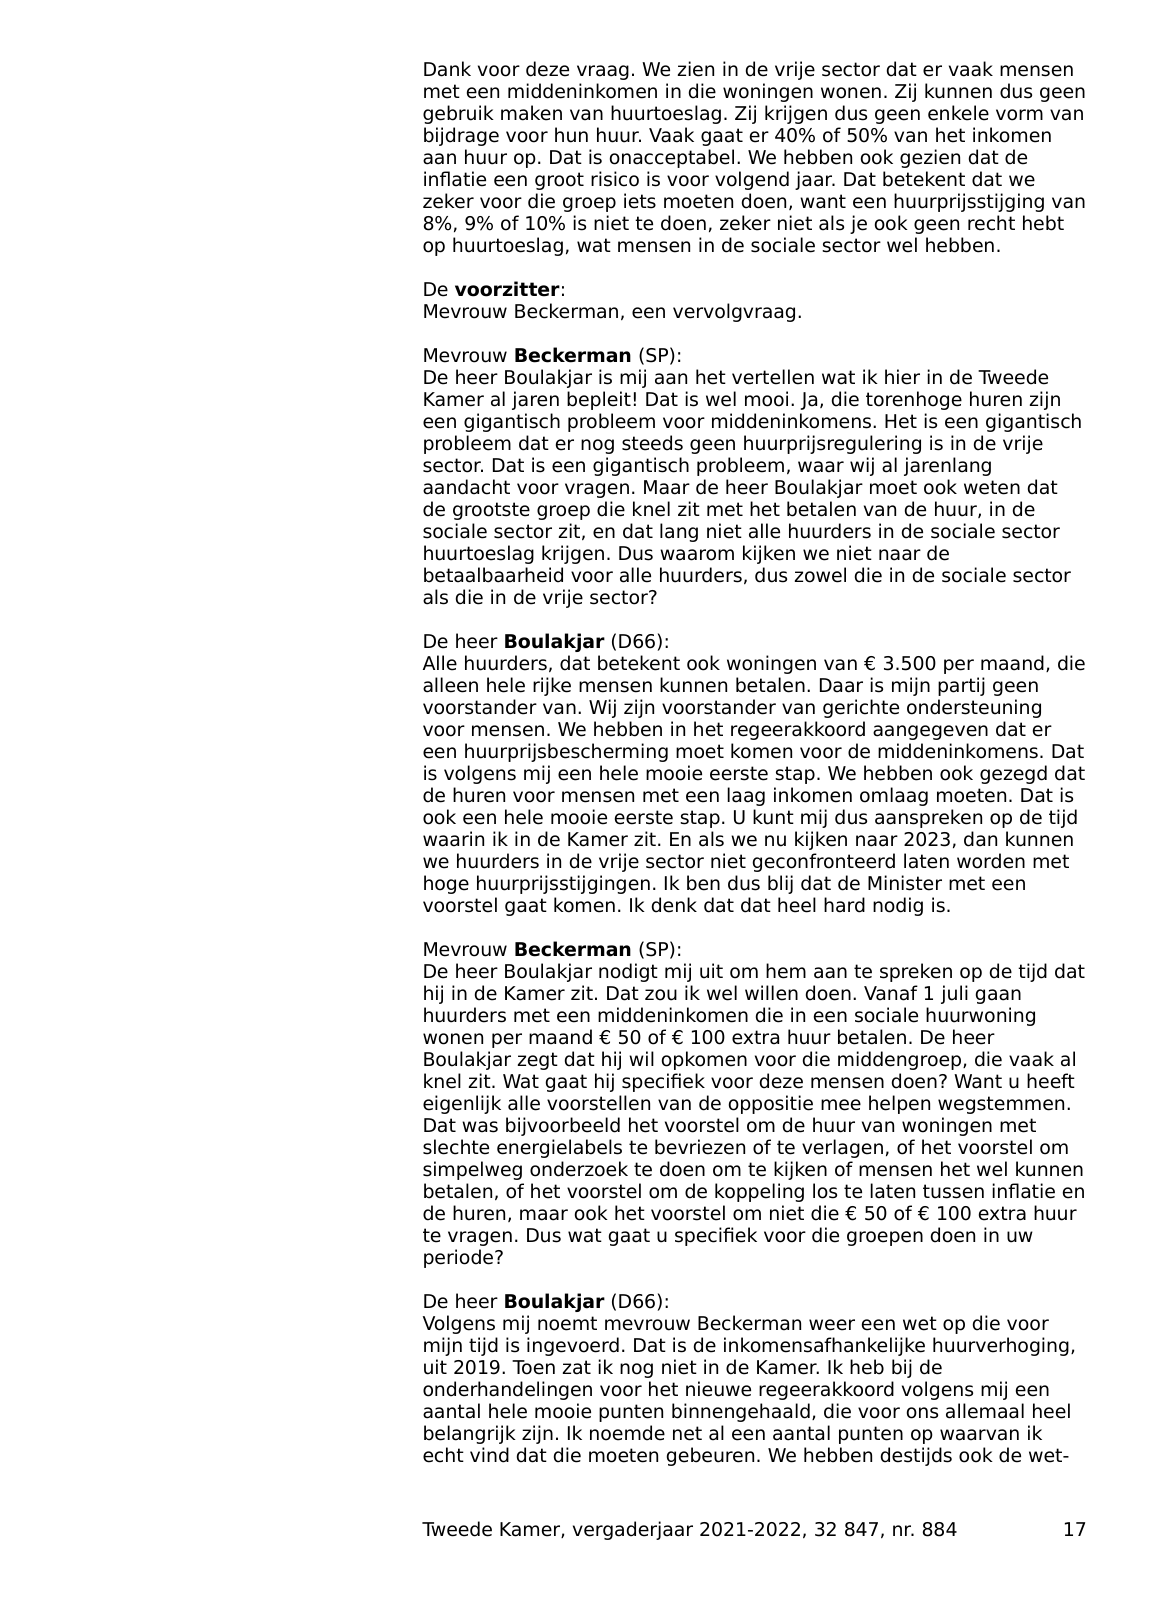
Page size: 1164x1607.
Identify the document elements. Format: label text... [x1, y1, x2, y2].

text De voorzitter: [422, 279, 1087, 301]
text Mevrouw Beckerman, een vervolgvraag. [422, 301, 1087, 323]
text De heer Boulakjar (D66): [422, 631, 1087, 653]
text De heer Boulakjar (D66): [422, 1291, 1087, 1313]
text Mevrouw Beckerman (SP): [422, 939, 1087, 961]
text Volgens mij noemt mevrouw Beckerman weer een wet op die voor mijn tijd is ingevoerd. Dat is de inkomensafhankelijke huurverhoging, uit 2019. Toen zat ik nog niet in de Kamer. Ik heb bij de onderhandelingen voor het nieuwe regeerakkoord volgens mij een aantal hele mooie punten binnengehaald, die voor ons allemaal heel belangrijk zijn. Ik noemde net al een aantal punten op waarvan ik echt vind dat die moeten gebeuren. We hebben destijds ook de wet- [422, 1313, 1087, 1467]
text Dank voor deze vraag. We zien in de vrije sector dat er vaak mensen met een middeninkomen in die woningen wonen. Zij kunnen dus geen gebruik maken van huurtoeslag. Zij krijgen dus geen enkele vorm van bijdrage voor hun huur. Vaak gaat er 40% of 50% van het inkomen aan huur op. Dat is onacceptabel. We hebben ook gezien dat de inflatie een groot risico is voor volgend jaar. Dat betekent dat we zeker voor die groep iets moeten doen, want een huurprijsstijging van 8%, 9% of 10% is niet te doen, zeker niet als je ook geen recht hebt op huurtoeslag, wat mensen in de sociale sector wel hebben. [422, 59, 1087, 257]
text Mevrouw Beckerman (SP): [422, 345, 1087, 367]
text De heer Boulakjar is mij aan het vertellen wat ik hier in de Tweede Kamer al jaren bepleit! Dat is wel mooi. Ja, die torenhoge huren zijn een gigantisch probleem voor middeninkomens. Het is een gigantisch probleem dat er nog steeds geen huurprijsregulering is in de vrije sector. Dat is een gigantisch probleem, waar wij al jarenlang aandacht voor vragen. Maar de heer Boulakjar moet ook weten dat de grootste groep die knel zit met het betalen van de huur, in de sociale sector zit, en dat lang niet alle huurders in de sociale sector huurtoeslag krijgen. Dus waarom kijken we niet naar de betaalbaarheid voor alle huurders, dus zowel die in de sociale sector als die in de vrije sector? [422, 367, 1087, 609]
text De heer Boulakjar nodigt mij uit om hem aan te spreken op de tijd dat hij in de Kamer zit. Dat zou ik wel willen doen. Vanaf 1 juli gaan huurders met een middeninkomen die in een sociale huurwoning wonen per maand € 50 of € 100 extra huur betalen. De heer Boulakjar zegt dat hij wil opkomen voor die middengroep, die vaak al knel zit. Wat gaat hij specifiek voor deze mensen doen? Want u heeft eigenlijk alle voorstellen van de oppositie mee helpen wegstemmen. Dat was bijvoorbeeld het voorstel om de huur van woningen met slechte energielabels te bevriezen of te verlagen, of het voorstel om simpelweg onderzoek te doen om te kijken of mensen het wel kunnen betalen, of het voorstel om de koppeling los te laten tussen inflatie en de huren, maar ook het voorstel om niet die € 50 of € 100 extra huur te vragen. Dus wat gaat u specifiek voor die groepen doen in uw periode? [422, 961, 1087, 1269]
text Alle huurders, dat betekent ook woningen van € 3.500 per maand, die alleen hele rijke mensen kunnen betalen. Daar is mijn partij geen voorstander van. Wij zijn voorstander van gerichte ondersteuning voor mensen. We hebben in het regeerakkoord aangegeven dat er een huurprijsbescherming moet komen voor de middeninkomens. Dat is volgens mij een hele mooie eerste stap. We hebben ook gezegd dat de huren voor mensen met een laag inkomen omlaag moeten. Dat is ook een hele mooie eerste stap. U kunt mij dus aanspreken op de tijd waarin ik in de Kamer zit. En als we nu kijken naar 2023, dan kunnen we huurders in de vrije sector niet geconfronteerd laten worden met hoge huurprijsstijgingen. Ik ben dus blij dat de Minister met een voorstel gaat komen. Ik denk dat dat heel hard nodig is. [422, 653, 1087, 917]
